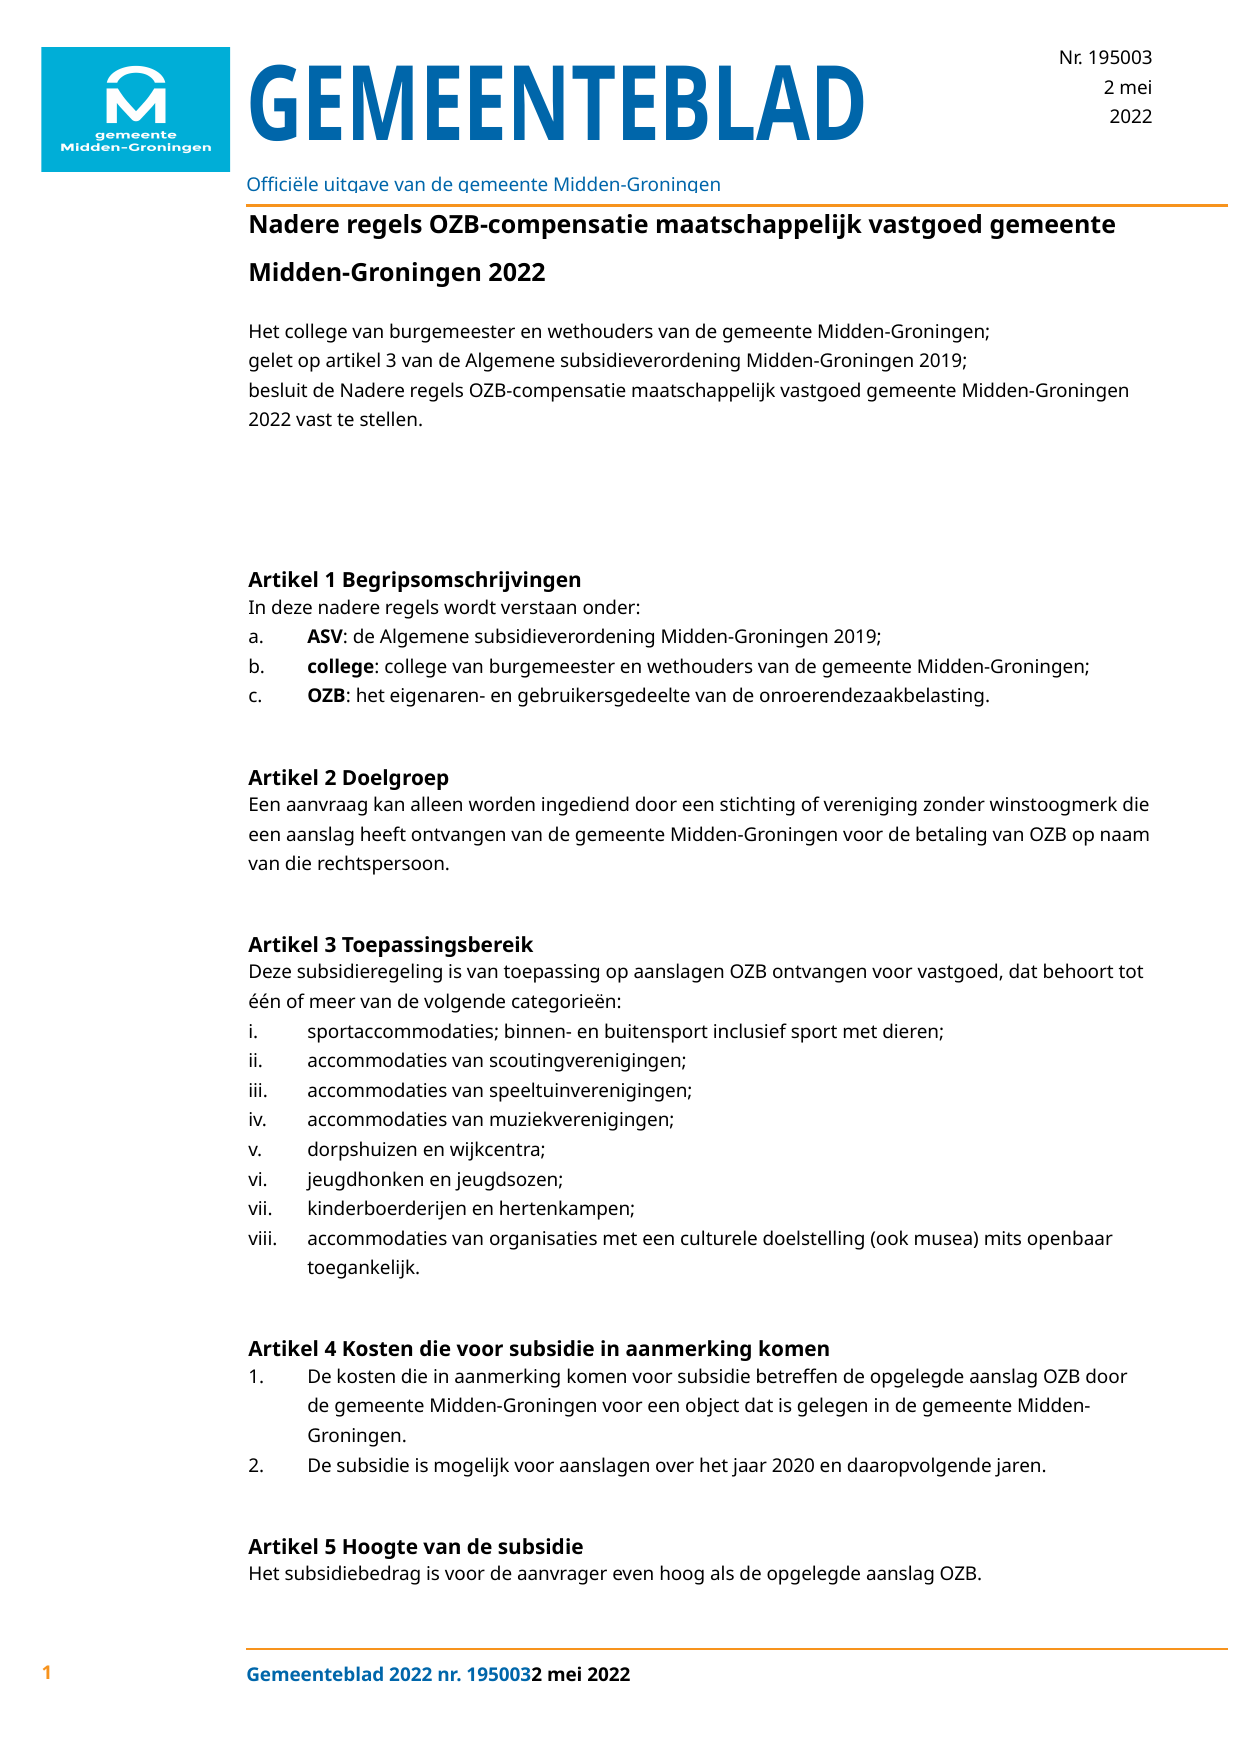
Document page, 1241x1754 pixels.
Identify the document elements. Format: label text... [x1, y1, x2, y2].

text Artikel 4 Kosten die voor subsidie in aanmerking komen [248, 1334, 1152, 1363]
list accommodaties van scoutingverenigingen; [248, 1047, 1152, 1073]
text Artikel 2 Doelgroep [248, 763, 1152, 791]
list sportaccommodaties; binnen- en buitensport inclusief sport met dieren; [248, 1018, 1152, 1044]
list jeugdhonken en jeugdsozen; [248, 1166, 1152, 1192]
list accommodaties van speeltuinverenigingen; [248, 1077, 1152, 1103]
text Artikel 3 Toepassingsbereik [248, 930, 1152, 959]
list De subsidie is mogelijk voor aanslagen over het jaar 2020 en daaropvolgende jaren. [248, 1452, 1152, 1477]
list accommodaties van organisaties met een culturele doelstelling (ook musea) mits openbaar toegankelijk. [248, 1225, 1152, 1280]
picture [108, 66, 164, 82]
text Het subsidiebedrag is voor de aanvrager even hoog als de opgelegde aanslag OZB. [248, 1560, 1152, 1586]
list ASV: de Algemene subsidieverordening Midden-Groningen 2019; [248, 623, 1152, 649]
text Deze subsidieregeling is van toepassing op aanslagen OZB ontvangen voor vastgoed, dat behoort tot één of meer van de volgende categorieën: [248, 959, 1152, 1014]
list accommodaties van muziekverenigingen; [248, 1107, 1152, 1132]
list dorpshuizen en wijkcentra; [248, 1136, 1152, 1162]
text gelet op artikel 3 van de Algemene subsidieverordening Midden-Groningen 2019; [248, 347, 1152, 373]
list De kosten die in aanmerking komen voor subsidie betreffen de opgelegde aanslag OZB door de gemeente Midden-Groningen voor een object dat is gelegen in de gemeente Midden-Groningen. [248, 1363, 1152, 1448]
list college: college van burgemeester en wethouders van de gemeente Midden-Groningen; [248, 653, 1152, 679]
text Artikel 5 Hoogte van de subsidie [248, 1532, 1152, 1560]
picture [184, 146, 190, 153]
list OZB: het eigenaren- en gebruikersgedeelte van de onroerendezaakbelasting. [248, 683, 1152, 708]
list kinderboerderijen en hertenkampen; [248, 1195, 1152, 1221]
text besluit de Nadere regels OZB-compensatie maatschappelijk vastgoed gemeente Midden-Groningen 2022 vast te stellen. [248, 377, 1152, 432]
text In deze nadere regels wordt verstaan onder: [248, 594, 1152, 620]
picture [107, 89, 165, 122]
text Nadere regels OZB-compensatie maatschappelijk vastgoed gemeente Midden-Groningen 2022 [248, 207, 1152, 288]
text Het college van burgemeester en wethouders van de gemeente Midden-Groningen; [248, 318, 1152, 344]
text Artikel 1 Begripsomschrijvingen [248, 566, 1152, 594]
text Een aanvraag kan alleen worden ingediend door een stichting of vereniging zonder winstoogmerk die een aanslag heeft ontvangen van de gemeente Midden-Groningen voor de betaling van OZB op naam van die rechtspersoon. [248, 791, 1152, 876]
